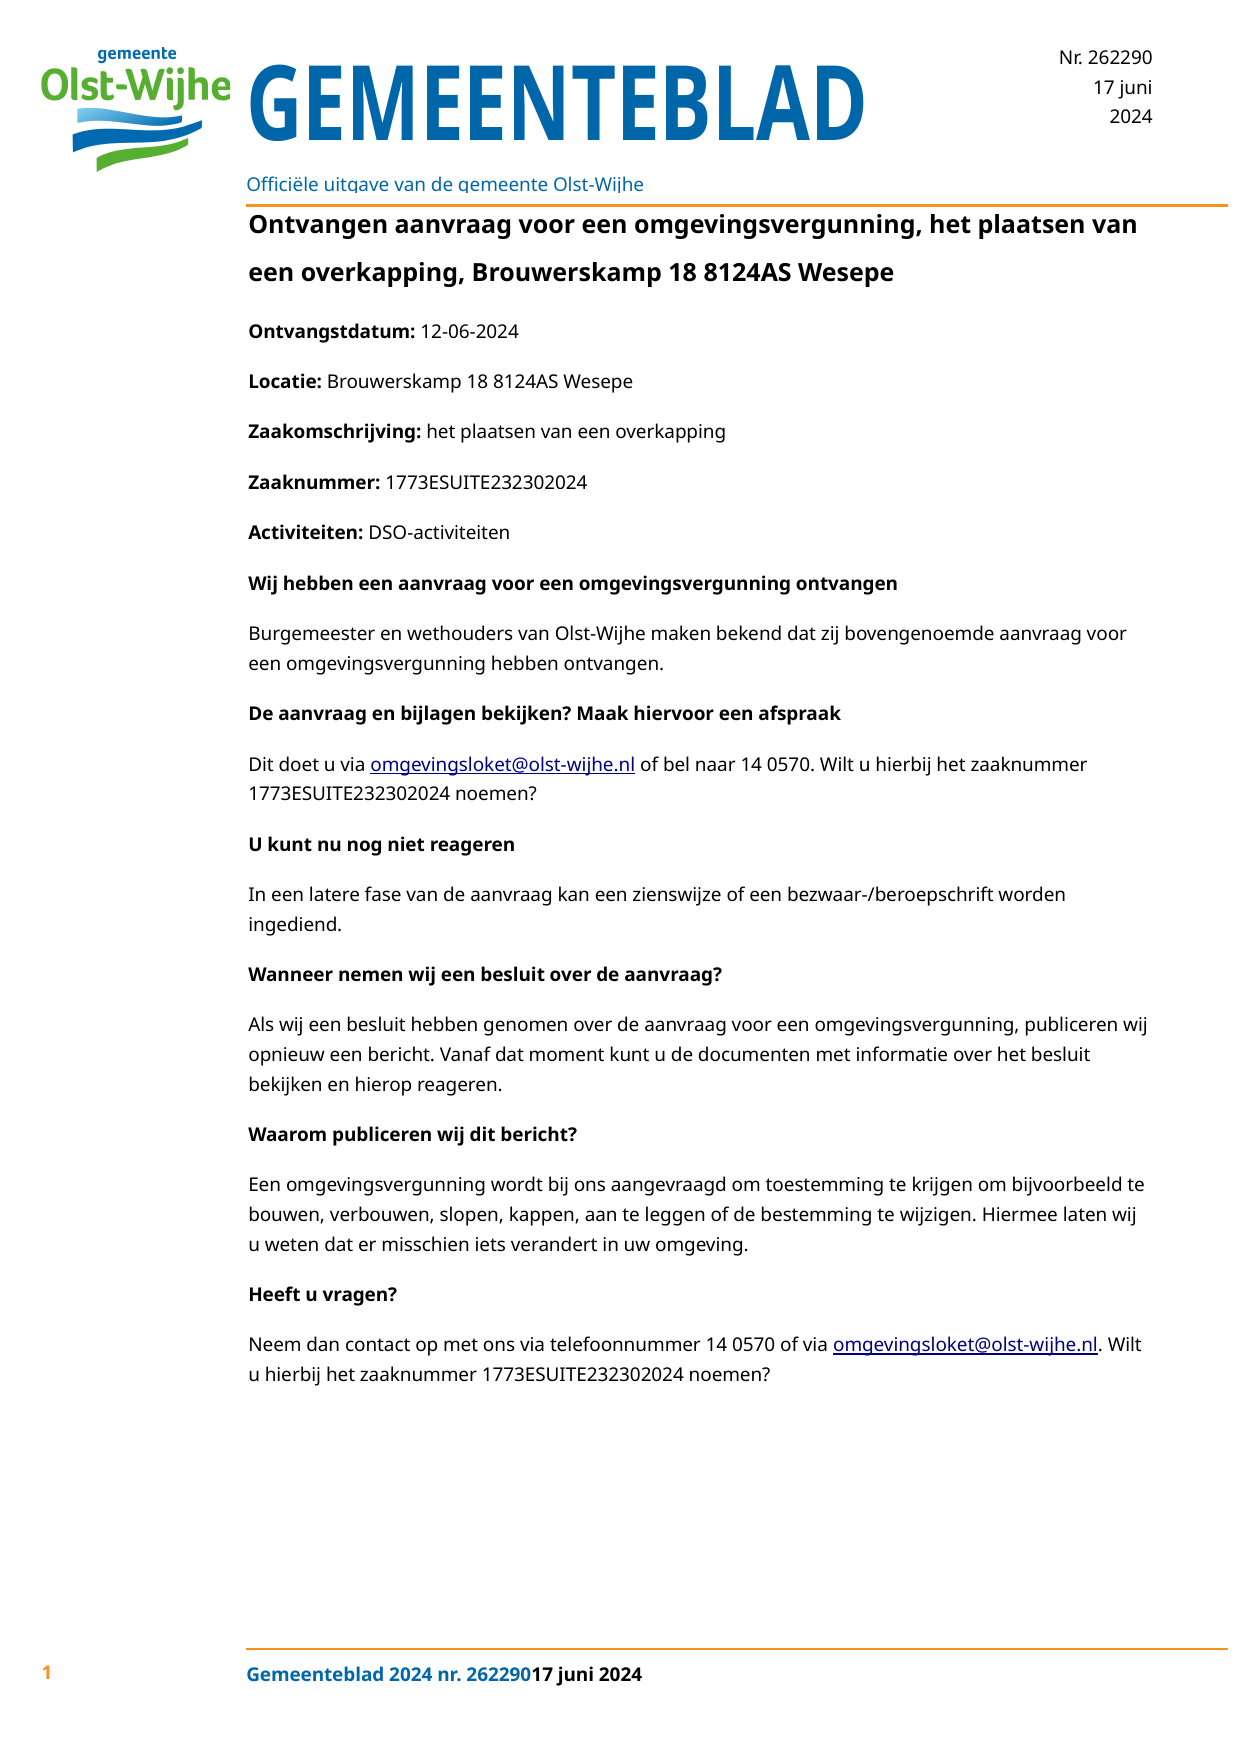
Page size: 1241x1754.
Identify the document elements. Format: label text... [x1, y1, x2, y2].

text Locatie: Brouwerskamp 18 8124AS Wesepe [248, 368, 1152, 394]
text Wanneer nemen wij een besluit over de aanvraag? [248, 961, 1152, 987]
text Wij hebben een aanvraag voor een omgevingsvergunning ontvangen [248, 570, 1152, 596]
text Een omgevingsvergunning wordt bij ons aangevraagd om toestemming te krijgen om bijvoorbeeld te bouwen, verbouwen, slopen, kappen, aan te leggen of de bestemming te wijzigen. Hiermee laten wij u weten dat er misschien iets verandert in uw omgeving. [248, 1172, 1152, 1257]
text De aanvraag en bijlagen bekijken? Maak hiervoor een afspraak [248, 700, 1152, 726]
text Waarom publiceren wij dit bericht? [248, 1121, 1152, 1147]
picture [41, 47, 231, 172]
text Zaakomschrijving: het plaatsen van een overkapping [248, 419, 1152, 444]
text Burgemeester en wethouders van Olst-Wijhe maken bekend dat zij bovengenoemde aanvraag voor een omgevingsvergunning hebben ontvangen. [248, 620, 1152, 676]
text In een latere fase van de aanvraag kan een zienswijze of een bezwaar-/beroepschrift worden ingediend. [248, 881, 1152, 937]
text Heeft u vragen? [248, 1281, 1152, 1307]
text U kunt nu nog niet reageren [248, 831, 1152, 857]
text Zaaknummer: 1773ESUITE232302024 [248, 469, 1152, 495]
text Activiteiten: DSO-activiteiten [248, 519, 1152, 545]
text Ontvangen aanvraag voor een omgevingsvergunning, het plaatsen van een overkapping, Brouwerskamp 18 8124AS Wesepe [248, 207, 1152, 288]
text Ontvangstdatum: 12-06-2024 [248, 318, 1152, 344]
text Dit doet u via omgevingsloket@olst-wijhe.nl of bel naar 14 0570. Wilt u hierbij het zaaknummer 1773ESUITE232302024 noemen? [248, 751, 1152, 806]
text Neem dan contact op met ons via telefoonnummer 14 0570 of via omgevingsloket@olst-wijhe.nl. Wilt u hierbij het zaaknummer 1773ESUITE232302024 noemen? [248, 1332, 1152, 1387]
text Als wij een besluit hebben genomen over de aanvraag voor een omgevingsvergunning, publiceren wij opnieuw een bericht. Vanaf dat moment kunt u de documenten met informatie over het besluit bekijken en hierop reageren. [248, 1012, 1152, 1097]
